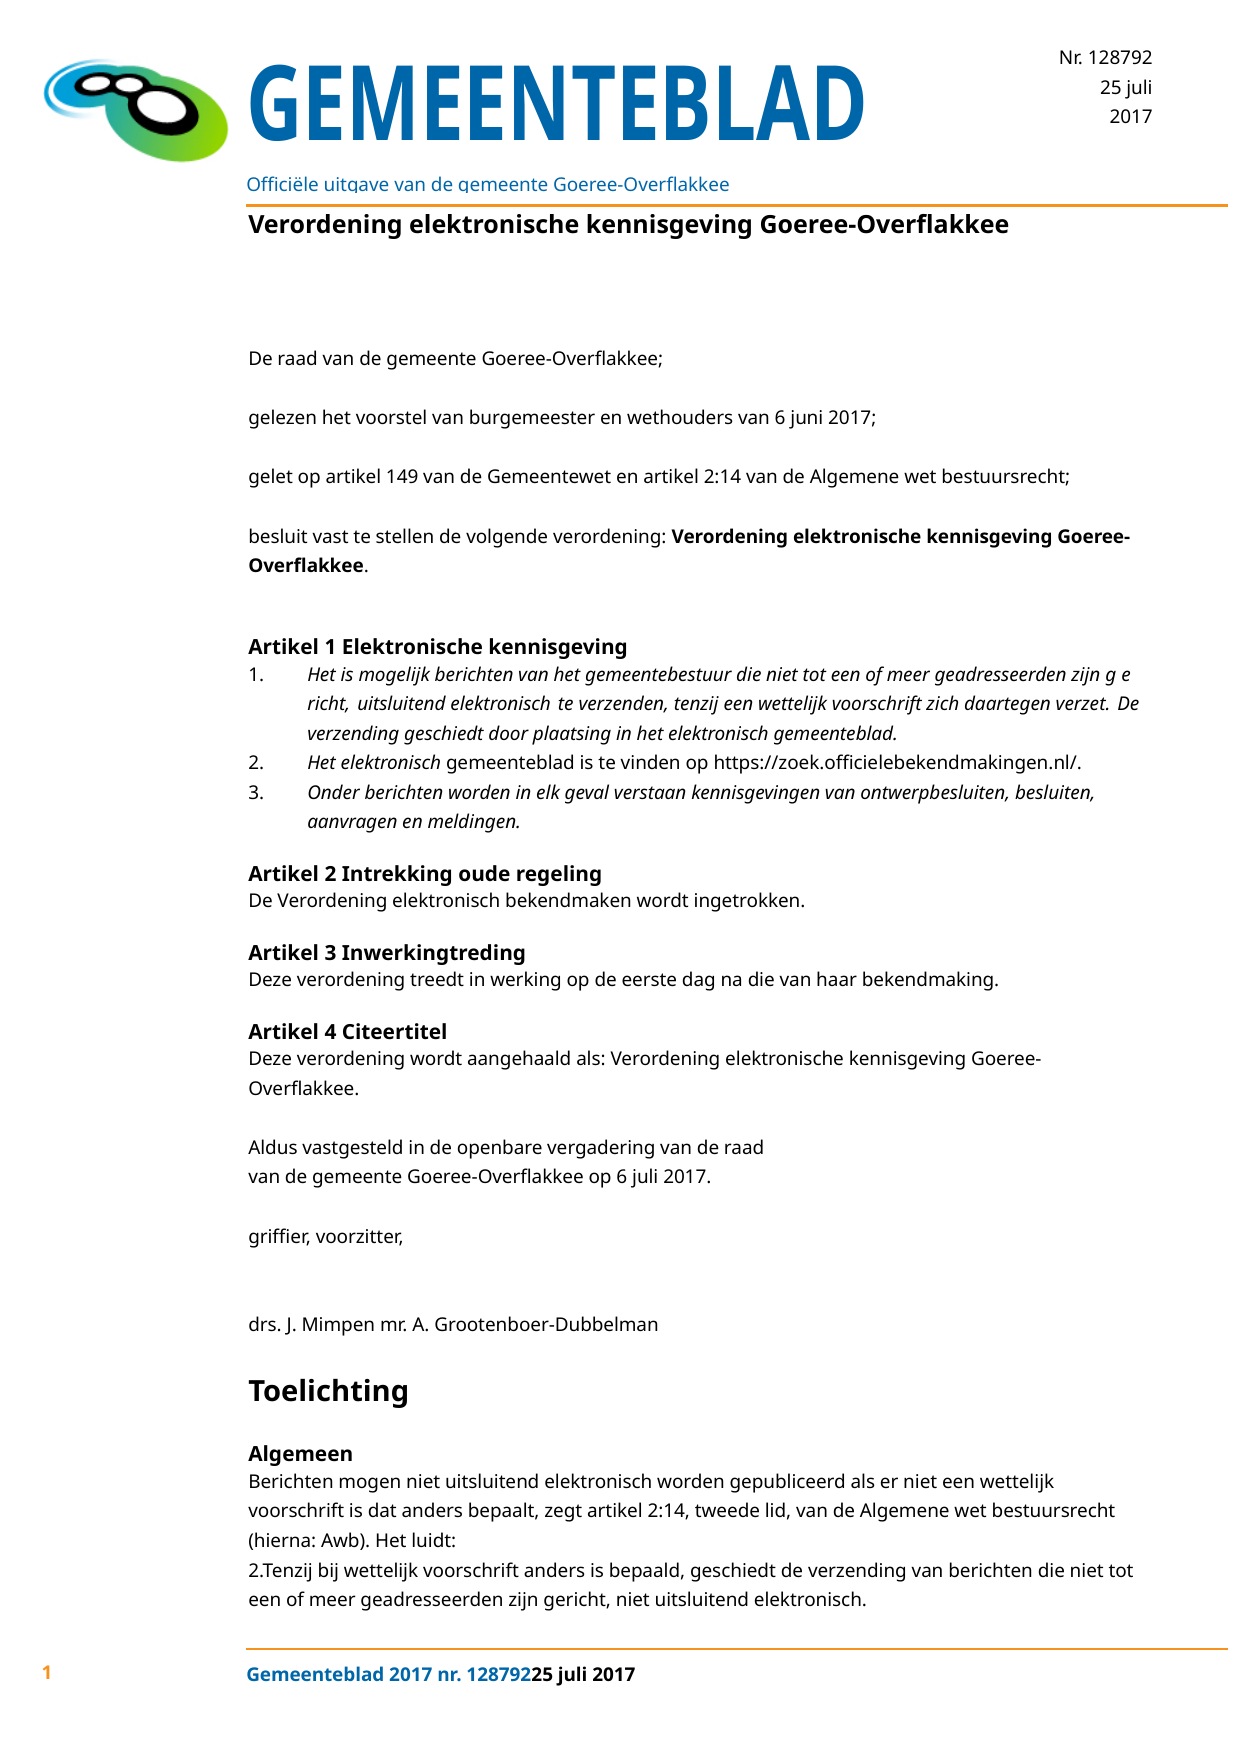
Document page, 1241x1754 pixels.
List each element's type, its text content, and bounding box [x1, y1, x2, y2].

text Artikel 4 Citeertitel [248, 1017, 1152, 1045]
text gelet op artikel 149 van de Gemeentewet en artikel 2:14 van de Algemene wet bestuursrecht; [248, 464, 1152, 489]
text Deze verordening treedt in werking op de eerste dag na die van haar bekendmaking. [248, 966, 1152, 992]
text griffier, voorzitter, [248, 1223, 1152, 1248]
text Artikel 3 Inwerkingtreding [248, 938, 1152, 966]
text De raad van de gemeente Goeree-Overflakkee; [248, 345, 1152, 371]
text gelezen het voorstel van burgemeester en wethouders van 6 juni 2017; [248, 404, 1152, 430]
text van de gemeente Goeree-Overflakkee op 6 juli 2017. [248, 1164, 1152, 1189]
list Het is mogelijk berichten van het gemeentebestuur die niet tot een of meer geadresseerden zijn g e richt, uitsluitend elektronisch te verzenden, tenzij een wettelijk voorschrift zich daartegen verzet. De verzending geschiedt door plaatsing in het elektronisch gemeenteblad. [248, 661, 1152, 746]
picture [41, 47, 231, 172]
text Artikel 2 Intrekking oude regeling [248, 859, 1152, 888]
list Onder berichten worden in elk geval verstaan kennisgevingen van ontwerpbesluiten, besluiten, aanvragen en meldingen. [248, 779, 1152, 834]
text 2.Tenzij bij wettelijk voorschrift anders is bepaald, geschiedt de verzending van berichten die niet tot een of meer geadresseerden zijn gericht, niet uitsluitend elektronisch. [248, 1557, 1152, 1612]
text besluit vast te stellen de volgende verordening: Verordening elektronische kennisgeving Goeree-Overflakkee. [248, 523, 1152, 578]
text Algemeen [248, 1439, 1152, 1468]
text Deze verordening wordt aangehaald als: Verordening elektronische kennisgeving Goeree-Overflakkee. [248, 1045, 1152, 1101]
text Berichten mogen niet uitsluitend elektronisch worden gepubliceerd als er niet een wettelijk voorschrift is dat anders bepaalt, zegt artikel 2:14, tweede lid, van de Algemene wet bestuursrecht (hierna: Awb). Het luidt: [248, 1468, 1152, 1553]
text Aldus vastgesteld in de openbare vergadering van de raad [248, 1134, 1152, 1160]
text drs. J. Mimpen mr. A. Grootenboer-Dubbelman [248, 1312, 1152, 1337]
text Artikel 1 Elektronische kennisgeving [248, 632, 1152, 661]
text Toelichting [248, 1371, 1152, 1410]
text De Verordening elektronisch bekendmaken wordt ingetrokken. [248, 888, 1152, 913]
text Verordening elektronische kennisgeving Goeree-Overflakkee [248, 207, 1152, 241]
list Het elektronisch gemeenteblad is te vinden op https://zoek.officielebekendmakingen.nl/. [248, 749, 1152, 775]
